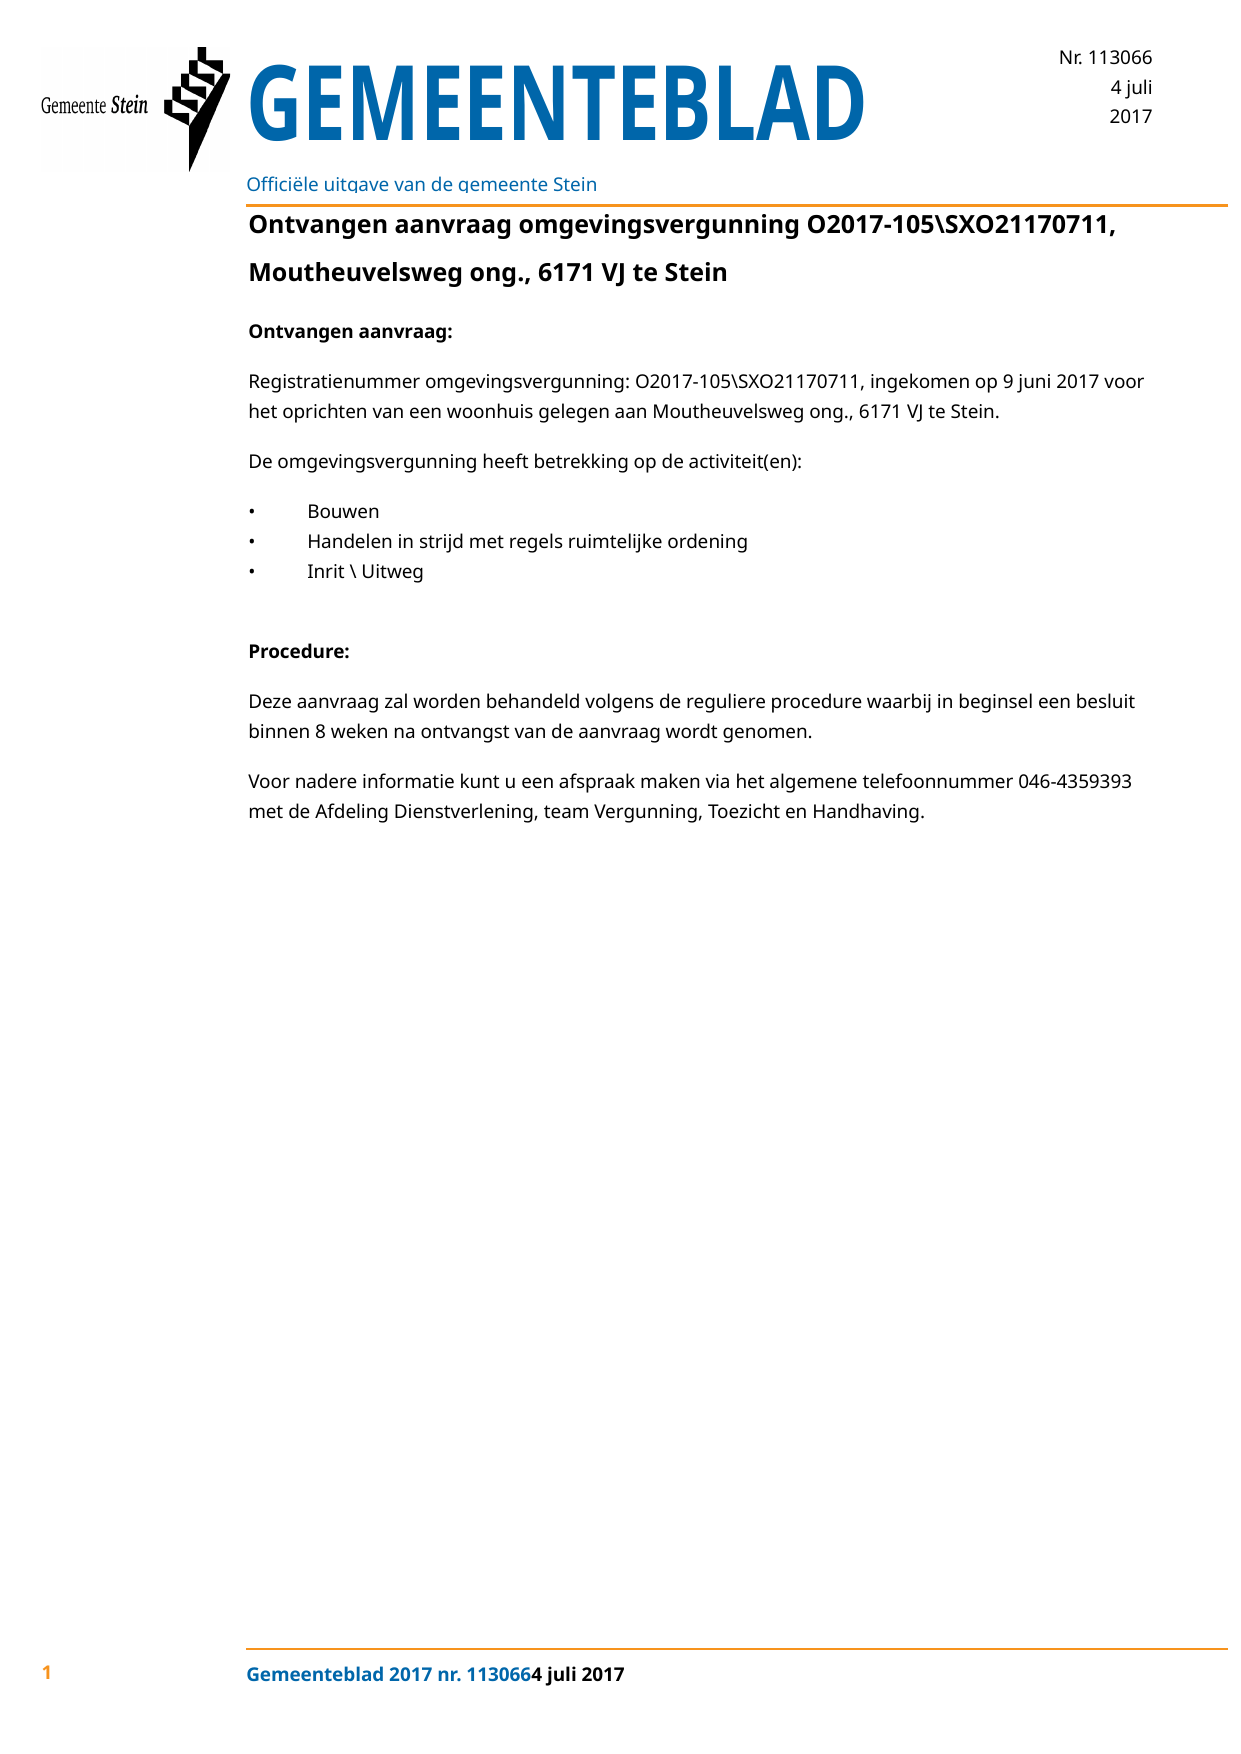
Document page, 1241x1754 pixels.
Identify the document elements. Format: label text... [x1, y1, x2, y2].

picture [41, 47, 231, 172]
text De omgevingsvergunning heeft betrekking op de activiteit(en): [248, 448, 1152, 474]
text Registratienummer omgevingsvergunning: O2017-105\SXO21170711, ingekomen op 9 juni 2017 voor het oprichten van een woonhuis gelegen aan Moutheuvelsweg ong., 6171 VJ te Stein. [248, 368, 1152, 424]
text Ontvangen aanvraag: [248, 318, 1152, 344]
list Inrit \ Uitweg [248, 558, 1152, 584]
text Ontvangen aanvraag omgevingsvergunning O2017-105\SXO21170711, Moutheuvelsweg ong., 6171 VJ te Stein [248, 207, 1152, 288]
text Procedure: [248, 638, 1152, 664]
list Handelen in strijd met regels ruimtelijke ordening [248, 528, 1152, 554]
text Voor nadere informatie kunt u een afspraak maken via het algemene telefoonnummer 046-4359393 met de Afdeling Dienstverlening, team Vergunning, Toezicht en Handhaving. [248, 768, 1152, 824]
text Deze aanvraag zal worden behandeld volgens de reguliere procedure waarbij in beginsel een besluit binnen 8 weken na ontvangst van de aanvraag wordt genomen. [248, 688, 1152, 744]
list Bouwen [248, 499, 1152, 524]
